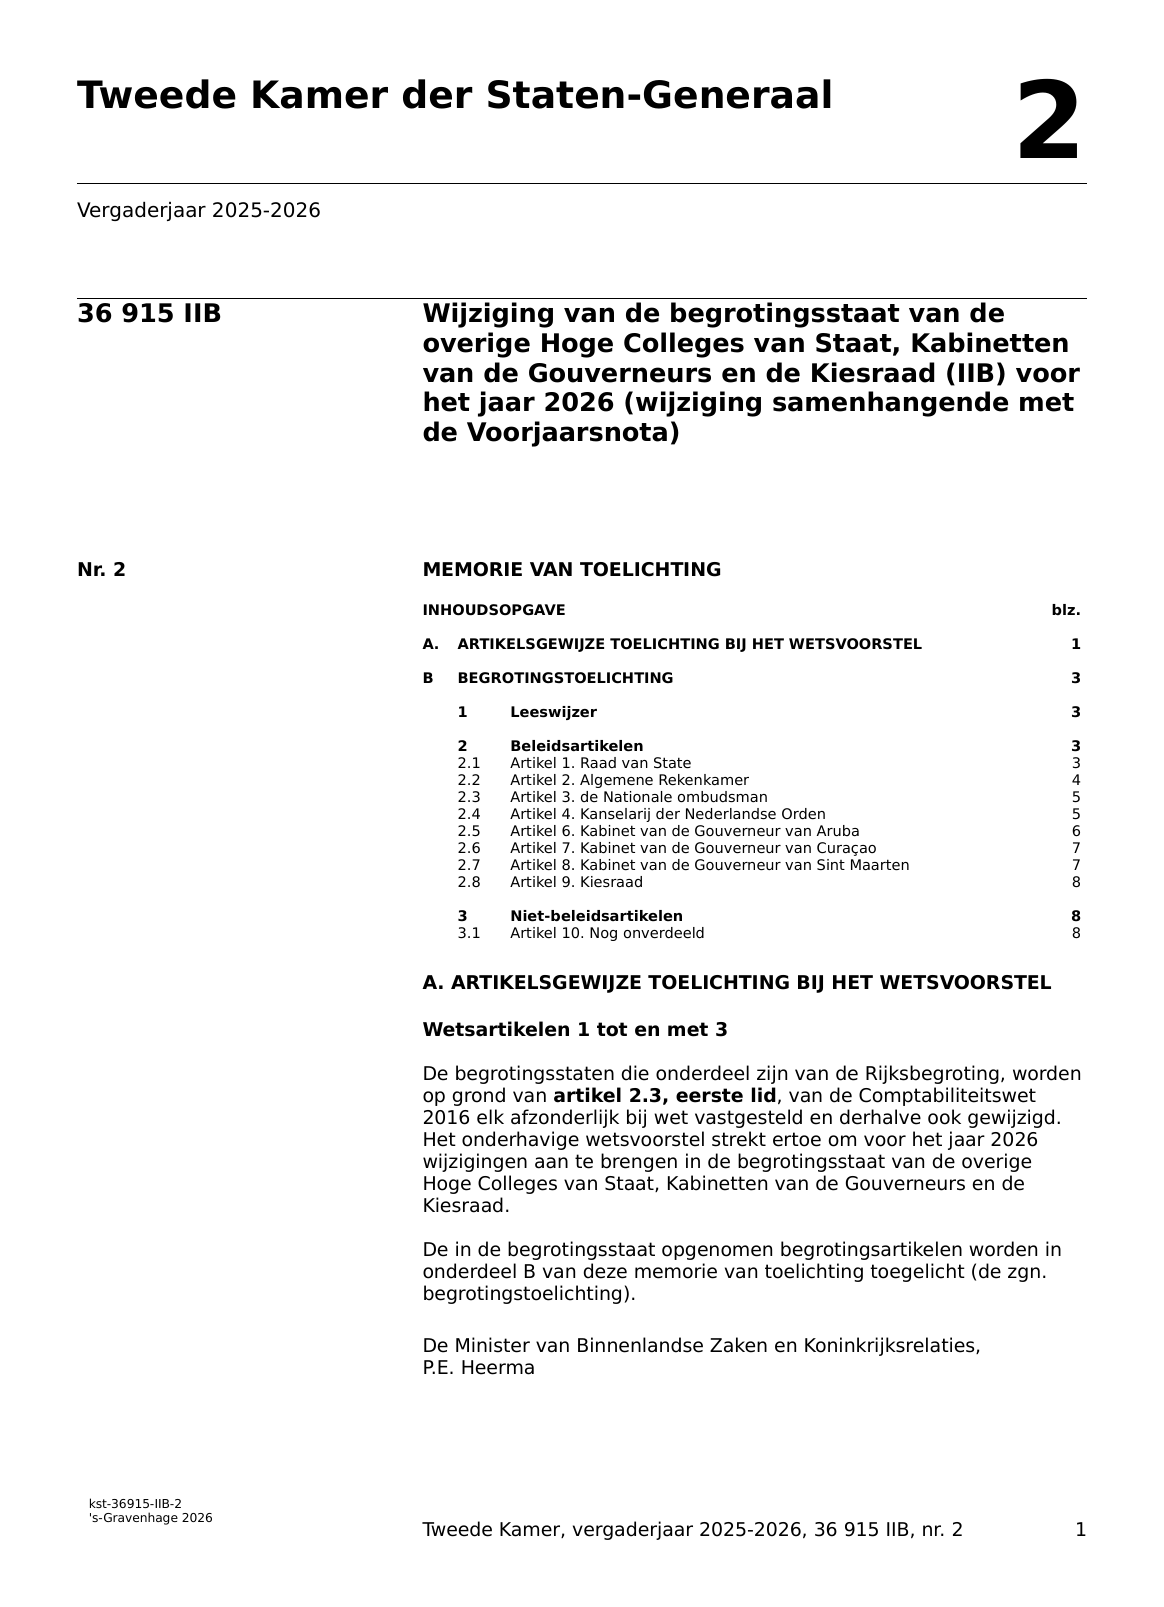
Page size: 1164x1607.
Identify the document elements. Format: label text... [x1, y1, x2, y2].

text De in de begrotingsstaat opgenomen begrotingsartikelen worden in onderdeel B van deze memorie van toelichting toegelicht (de zgn. begrotingstoelichting). [422, 1239, 1087, 1305]
table_cell 5 [1043, 806, 1087, 823]
table_cell Artikel 4. Kanselarij der Nederlandse Orden [504, 806, 1043, 823]
table_cell Artikel 1. Raad van State [504, 755, 1043, 772]
table_cell [422, 925, 451, 942]
table_cell [422, 789, 451, 806]
table_cell 8 [1043, 925, 1087, 942]
table_cell [422, 653, 451, 670]
table_cell 2.3 [451, 789, 504, 806]
table_cell 2.5 [451, 823, 504, 840]
table_cell [422, 857, 451, 874]
text De begrotingsstaten die onderdeel zijn van de Rijksbegroting, worden op grond van artikel 2.3, eerste lid, van de Comptabiliteitswet 2016 elk afzonderlijk bij wet vastgesteld en derhalve ook gewijzigd. Het onderhavige wetsvoorstel strekt ertoe om voor het jaar 2026 wijzigingen aan te brengen in de begrotingsstaat van de overige Hoge Colleges van Staat, Kabinetten van de Gouverneurs en de Kiesraad. [422, 1063, 1087, 1217]
table_cell [422, 704, 451, 721]
table_cell [422, 908, 451, 925]
table_cell 7 [1043, 857, 1087, 874]
table_cell 3 [451, 908, 504, 925]
table_cell 2.6 [451, 840, 504, 857]
table_cell [1043, 891, 1087, 908]
table_cell Artikel 7. Kabinet van de Gouverneur van Curaçao [504, 840, 1043, 857]
table_cell 1 [451, 704, 504, 721]
text 's-Gravenhage 2026 [88, 1511, 323, 1525]
subtitle 36 915 IIB Wijziging van de begrotingsstaat van de overige Hoge Colleges van Staat, Kabinetten van de Gouverneurs en de Kiesraad (IIB) voor het jaar 2026 (wijziging samenhangende met de Voorjaarsnota) [77, 299, 1087, 447]
text De Minister van Binnenlandse Zaken en Koninkrijksrelaties, P.E. Heerma [422, 1335, 1087, 1379]
table_cell 3 [1043, 738, 1087, 755]
table_cell BEGROTINGSTOELICHTING [451, 670, 1043, 687]
table_cell [422, 772, 451, 789]
subtitle A. ARTIKELSGEWIJZE TOELICHTING BIJ HET WETSVOORSTEL [422, 972, 1087, 994]
table_cell [504, 619, 1043, 636]
subtitle Wetsartikelen 1 tot en met 3 [422, 1019, 1087, 1041]
table_cell [1043, 653, 1087, 670]
table_cell [422, 891, 451, 908]
table_cell [451, 891, 504, 908]
text kst-36915-IIB-2 [88, 1497, 323, 1511]
table_cell [1043, 721, 1087, 738]
table_cell 3 [1043, 755, 1087, 772]
table_cell [451, 653, 504, 670]
table_cell [422, 806, 451, 823]
table_cell Beleidsartikelen [504, 738, 1043, 755]
table_cell Niet-beleidsartikelen [504, 908, 1043, 925]
table_cell [1043, 687, 1087, 704]
table_cell [504, 653, 1043, 670]
table_header INHOUDSOPGAVE [422, 602, 1043, 619]
table_cell 2 [451, 738, 504, 755]
table_cell 3 [1043, 704, 1087, 721]
table_cell 5 [1043, 789, 1087, 806]
table_cell [504, 687, 1043, 704]
table_cell 1 [1043, 636, 1087, 653]
table_cell [422, 738, 451, 755]
table_cell 8 [1043, 874, 1087, 891]
table_cell [504, 891, 1043, 908]
table_cell [451, 619, 504, 636]
table_cell [422, 721, 451, 738]
table_cell 7 [1043, 840, 1087, 857]
table_cell ARTIKELSGEWIJZE TOELICHTING BIJ HET WETSVOORSTEL [451, 636, 1043, 653]
table_header 2 [886, 59, 1087, 183]
table_cell [451, 721, 504, 738]
table_cell 3.1 [451, 925, 504, 942]
table_cell 2.7 [451, 857, 504, 874]
table_cell Artikel 9. Kiesraad [504, 874, 1043, 891]
subtitle Nr. 2 MEMORIE VAN TOELICHTING [77, 558, 1087, 580]
table_cell [422, 874, 451, 891]
table_cell Artikel 2. Algemene Rekenkamer [504, 772, 1043, 789]
table_cell Artikel 10. Nog onverdeeld [504, 925, 1043, 942]
table_cell Vergaderjaar 2025-2026 [77, 184, 1087, 298]
table_cell Artikel 8. Kabinet van de Gouverneur van Sint Maarten [504, 857, 1043, 874]
table_cell 8 [1043, 908, 1087, 925]
table_cell [504, 721, 1043, 738]
table_header blz. [1043, 602, 1087, 619]
table_cell Artikel 6. Kabinet van de Gouverneur van Aruba [504, 823, 1043, 840]
table_cell A. [422, 636, 451, 653]
table_cell [422, 755, 451, 772]
table_cell 6 [1043, 823, 1087, 840]
table_cell 2.2 [451, 772, 504, 789]
table_cell [422, 840, 451, 857]
table_cell 2.4 [451, 806, 504, 823]
table_cell Leeswijzer [504, 704, 1043, 721]
table_header Tweede Kamer der Staten-Generaal [77, 59, 886, 183]
table_cell B [422, 670, 451, 687]
table_cell 2.8 [451, 874, 504, 891]
table_cell 2.1 [451, 755, 504, 772]
table_cell [422, 823, 451, 840]
table_cell [422, 619, 451, 636]
table_cell 4 [1043, 772, 1087, 789]
table_cell 3 [1043, 670, 1087, 687]
table_cell [422, 687, 451, 704]
table_cell [1043, 619, 1087, 636]
table_cell Artikel 3. de Nationale ombudsman [504, 789, 1043, 806]
table_cell [451, 687, 504, 704]
